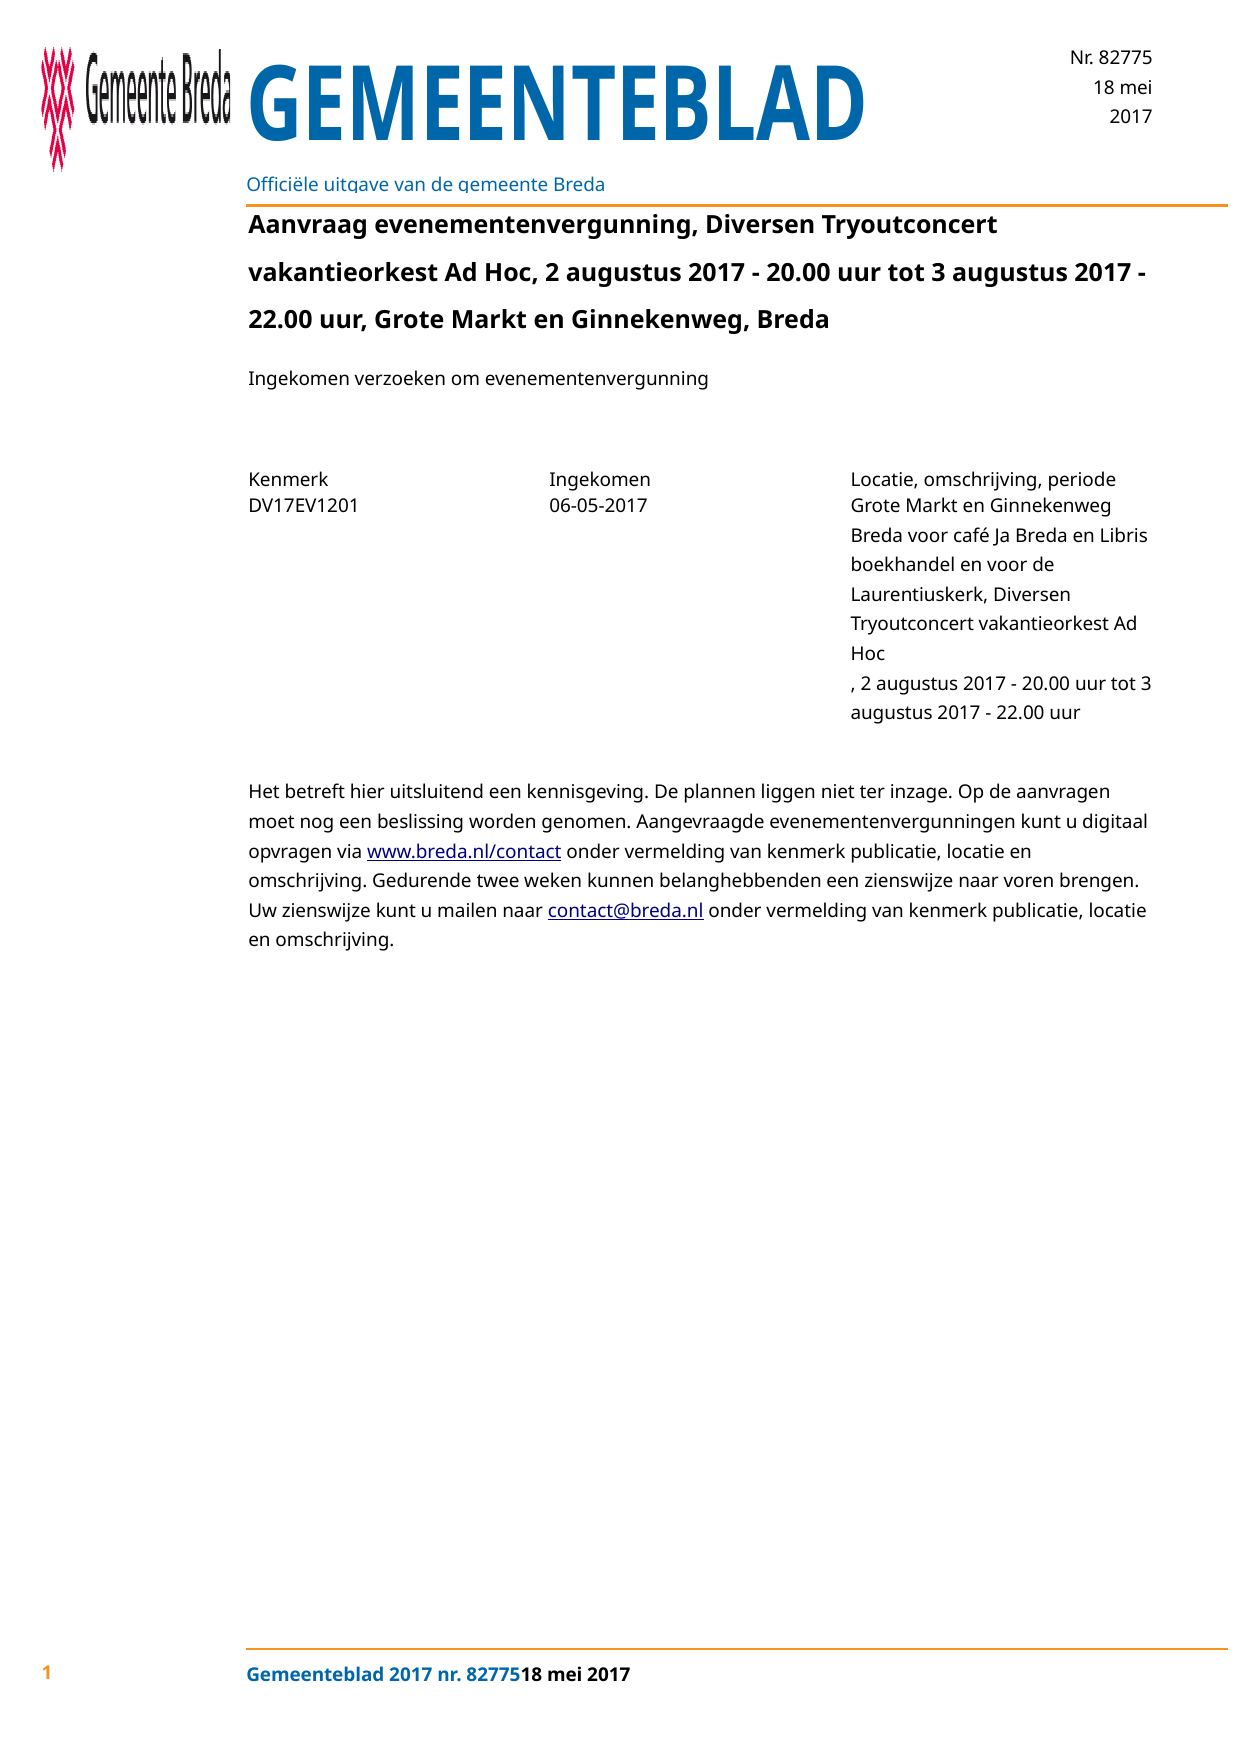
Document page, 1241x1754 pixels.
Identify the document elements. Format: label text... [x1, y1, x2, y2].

table_header Kenmerk [248, 466, 549, 492]
picture [41, 47, 231, 172]
table_cell DV17EV1201 [248, 492, 549, 725]
table_cell Grote Markt en Ginnekenweg Breda voor café Ja Breda en Libris boekhandel en voor de Laurentiuskerk, Diversen Tryoutconcert vakantieorkest Ad Hoc , 2 augustus 2017 - 20.00 uur tot 3 augustus 2017 - 22.00 uur [850, 492, 1152, 725]
table_header Locatie, omschrijving, periode [850, 466, 1152, 492]
text Het betreft hier uitsluitend een kennisgeving. De plannen liggen niet ter inzage. Op de aanvragen moet nog een beslissing worden genomen. Aangevraagde evenementenvergunningen kunt u digitaal opvragen via www.breda.nl/contact onder vermelding van kenmerk publicatie, locatie en omschrijving. Gedurende twee weken kunnen belanghebbenden een zienswijze naar voren brengen. Uw zienswijze kunt u mailen naar contact@breda.nl onder vermelding van kenmerk publicatie, locatie en omschrijving. [248, 779, 1152, 952]
text Ingekomen verzoeken om evenementenvergunning [248, 366, 1152, 391]
table_cell 06-05-2017 [549, 492, 850, 725]
text Aanvraag evenementenvergunning, Diversen Tryoutconcert vakantieorkest Ad Hoc, 2 augustus 2017 - 20.00 uur tot 3 augustus 2017 - 22.00 uur, Grote Markt en Ginnekenweg, Breda [248, 207, 1152, 336]
table_header Ingekomen [549, 466, 850, 492]
